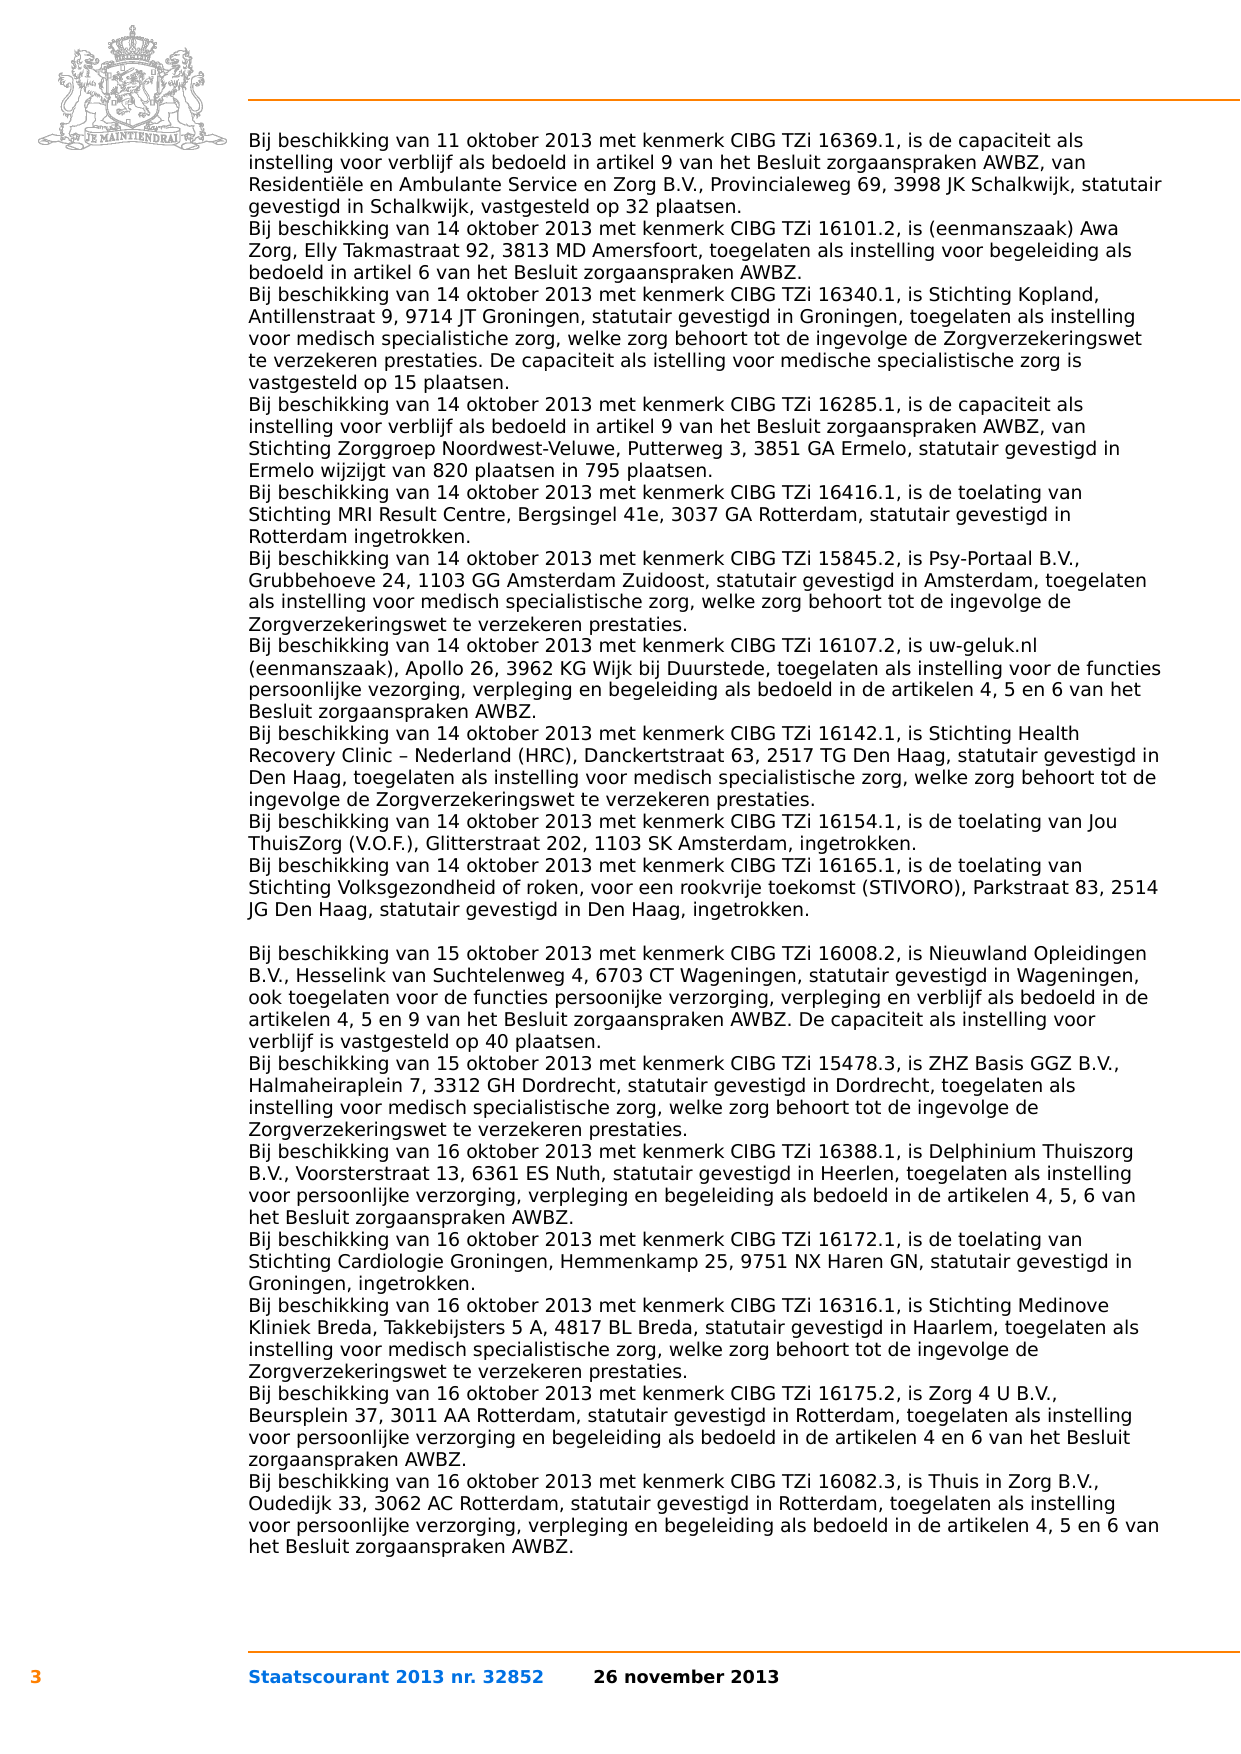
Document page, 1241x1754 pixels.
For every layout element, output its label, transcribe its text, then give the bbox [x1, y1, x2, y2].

text Bij beschikking van 14 oktober 2013 met kenmerk CIBG TZi 16107.2, is uw-geluk.nl (eenmanszaak), Apollo 26, 3962 KG Wijk bij Duurstede, toegelaten als instelling voor de functies persoonlijke vezorging, verpleging en begeleiding als bedoeld in de artikelen 4, 5 en 6 van het Besluit zorgaanspraken AWBZ. [248, 635, 1163, 723]
text Bij beschikking van 16 oktober 2013 met kenmerk CIBG TZi 16175.2, is Zorg 4 U B.V., Beursplein 37, 3011 AA Rotterdam, statutair gevestigd in Rotterdam, toegelaten als instelling voor persoonlijke verzorging en begeleiding als bedoeld in de artikelen 4 en 6 van het Besluit zorgaanspraken AWBZ. [248, 1383, 1163, 1471]
text Bij beschikking van 14 oktober 2013 met kenmerk CIBG TZi 16142.1, is Stichting Health Recovery Clinic – Nederland (HRC), Danckertstraat 63, 2517 TG Den Haag, statutair gevestigd in Den Haag, toegelaten als instelling voor medisch specialistische zorg, welke zorg behoort tot de ingevolge de Zorgverzekeringswet te verzekeren prestaties. [248, 723, 1163, 811]
text Bij beschikking van 14 oktober 2013 met kenmerk CIBG TZi 16416.1, is de toelating van Stichting MRI Result Centre, Bergsingel 41e, 3037 GA Rotterdam, statutair gevestigd in Rotterdam ingetrokken. [248, 482, 1163, 547]
text Bij beschikking van 14 oktober 2013 met kenmerk CIBG TZi 16340.1, is Stichting Kopland, Antillenstraat 9, 9714 JT Groningen, statutair gevestigd in Groningen, toegelaten als instelling voor medisch specialistiche zorg, welke zorg behoort tot de ingevolge de Zorgverzekeringswet te verzekeren prestaties. De capaciteit als istelling voor medische specialistische zorg is vastgesteld op 15 plaatsen. [248, 284, 1163, 394]
text Bij beschikking van 16 oktober 2013 met kenmerk CIBG TZi 16172.1, is de toelating van Stichting Cardiologie Groningen, Hemmenkamp 25, 9751 NX Haren GN, statutair gevestigd in Groningen, ingetrokken. [248, 1229, 1163, 1295]
picture [38, 25, 227, 150]
text Bij beschikking van 14 oktober 2013 met kenmerk CIBG TZi 16101.2, is (eenmanszaak) Awa Zorg, Elly Takmastraat 92, 3813 MD Amersfoort, toegelaten als instelling voor begeleiding als bedoeld in artikel 6 van het Besluit zorgaanspraken AWBZ. [248, 218, 1163, 284]
text Bij beschikking van 16 oktober 2013 met kenmerk CIBG TZi 16316.1, is Stichting Medinove Kliniek Breda, Takkebijsters 5 A, 4817 BL Breda, statutair gevestigd in Haarlem, toegelaten als instelling voor medisch specialistische zorg, welke zorg behoort tot de ingevolge de Zorgverzekeringswet te verzekeren prestaties. [248, 1295, 1163, 1383]
text Bij beschikking van 14 oktober 2013 met kenmerk CIBG TZi 16165.1, is de toelating van Stichting Volksgezondheid of roken, voor een rookvrije toekomst (STIVORO), Parkstraat 83, 2514 JG Den Haag, statutair gevestigd in Den Haag, ingetrokken. [248, 855, 1163, 921]
text Bij beschikking van 15 oktober 2013 met kenmerk CIBG TZi 15478.3, is ZHZ Basis GGZ B.V., Halmaheiraplein 7, 3312 GH Dordrecht, statutair gevestigd in Dordrecht, toegelaten als instelling voor medisch specialistische zorg, welke zorg behoort tot de ingevolge de Zorgverzekeringswet te verzekeren prestaties. [248, 1053, 1163, 1141]
text Bij beschikking van 15 oktober 2013 met kenmerk CIBG TZi 16008.2, is Nieuwland Opleidingen B.V., Hesselink van Suchtelenweg 4, 6703 CT Wageningen, statutair gevestigd in Wageningen, ook toegelaten voor de functies persoonijke verzorging, verpleging en verblijf als bedoeld in de artikelen 4, 5 en 9 van het Besluit zorgaanspraken AWBZ. De capaciteit als instelling voor verblijf is vastgesteld op 40 plaatsen. [248, 943, 1163, 1053]
text Bij beschikking van 11 oktober 2013 met kenmerk CIBG TZi 16369.1, is de capaciteit als instelling voor verblijf als bedoeld in artikel 9 van het Besluit zorgaanspraken AWBZ, van Residentiële en Ambulante Service en Zorg B.V., Provincialeweg 69, 3998 JK Schalkwijk, statutair gevestigd in Schalkwijk, vastgesteld op 32 plaatsen. [248, 130, 1163, 218]
text Bij beschikking van 14 oktober 2013 met kenmerk CIBG TZi 16285.1, is de capaciteit als instelling voor verblijf als bedoeld in artikel 9 van het Besluit zorgaanspraken AWBZ, van Stichting Zorggroep Noordwest-Veluwe, Putterweg 3, 3851 GA Ermelo, statutair gevestigd in Ermelo wijzijgt van 820 plaatsen in 795 plaatsen. [248, 394, 1163, 482]
text Bij beschikking van 14 oktober 2013 met kenmerk CIBG TZi 15845.2, is Psy-Portaal B.V., Grubbehoeve 24, 1103 GG Amsterdam Zuidoost, statutair gevestigd in Amsterdam, toegelaten als instelling voor medisch specialistische zorg, welke zorg behoort tot de ingevolge de Zorgverzekeringswet te verzekeren prestaties. [248, 547, 1163, 635]
text Bij beschikking van 14 oktober 2013 met kenmerk CIBG TZi 16154.1, is de toelating van Jou ThuisZorg (V.O.F.), Glitterstraat 202, 1103 SK Amsterdam, ingetrokken. [248, 811, 1163, 855]
text Bij beschikking van 16 oktober 2013 met kenmerk CIBG TZi 16388.1, is Delphinium Thuiszorg B.V., Voorsterstraat 13, 6361 ES Nuth, statutair gevestigd in Heerlen, toegelaten als instelling voor persoonlijke verzorging, verpleging en begeleiding als bedoeld in de artikelen 4, 5, 6 van het Besluit zorgaanspraken AWBZ. [248, 1141, 1163, 1229]
text Bij beschikking van 16 oktober 2013 met kenmerk CIBG TZi 16082.3, is Thuis in Zorg B.V., Oudedijk 33, 3062 AC Rotterdam, statutair gevestigd in Rotterdam, toegelaten als instelling voor persoonlijke verzorging, verpleging en begeleiding als bedoeld in de artikelen 4, 5 en 6 van het Besluit zorgaanspraken AWBZ. [248, 1471, 1163, 1558]
